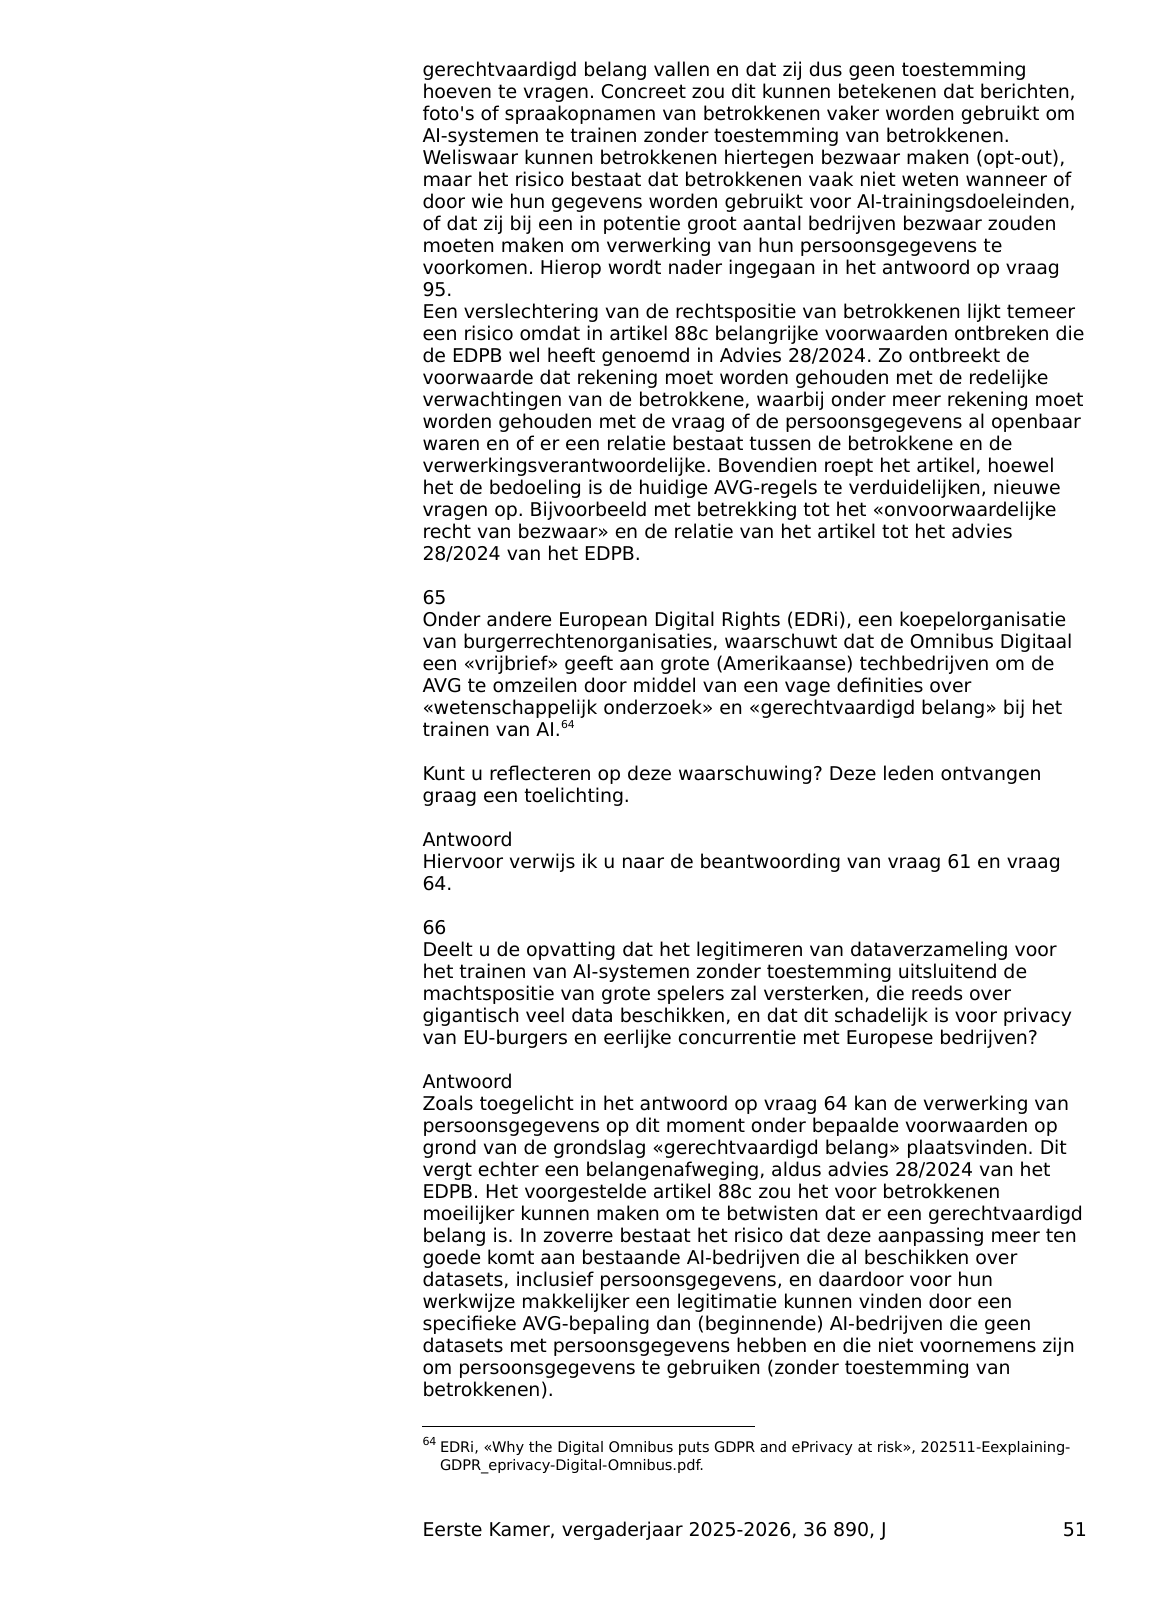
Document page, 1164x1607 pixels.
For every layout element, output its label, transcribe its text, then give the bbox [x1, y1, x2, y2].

text Deelt u de opvatting dat het legitimeren van dataverzameling voor het trainen van AI-systemen zonder toestemming uitsluitend de machtspositie van grote spelers zal versterken, die reeds over gigantisch veel data beschikken, en dat dit schadelijk is voor privacy van EU-burgers en eerlijke concurrentie met Europese bedrijven? [422, 939, 1087, 1049]
text Onder andere European Digital Rights (EDRi), een koepelorganisatie van burgerrechtenorganisaties, waarschuwt dat de Omnibus Digitaal een «vrijbrief» geeft aan grote (Amerikaanse) techbedrijven om de AVG te omzeilen door middel van een vage definities over «wetenschappelijk onderzoek» en «gerechtvaardigd belang» bij het trainen van AI. [422, 609, 1087, 741]
text Hiervoor verwijs ik u naar de beantwoording van vraag 61 en vraag 64. [422, 851, 1087, 895]
text Een verslechtering van de rechtspositie van betrokkenen lijkt temeer een risico omdat in artikel 88c belangrijke voorwaarden ontbreken die de EDPB wel heeft genoemd in Advies 28/2024. Zo ontbreekt de voorwaarde dat rekening moet worden gehouden met de redelijke verwachtingen van de betrokkene, waarbij onder meer rekening moet worden gehouden met de vraag of de persoonsgegevens al openbaar waren en of er een relatie bestaat tussen de betrokkene en de verwerkingsverantwoordelijke. Bovendien roept het artikel, hoewel het de bedoeling is de huidige AVG-regels te verduidelijken, nieuwe vragen op. Bijvoorbeeld met betrekking tot het «onvoorwaardelijke recht van bezwaar» en de relatie van het artikel tot het advies 28/2024 van het EDPB. [422, 301, 1087, 564]
text Antwoord [422, 829, 1087, 851]
text 65 [422, 587, 1087, 609]
text Kunt u reflecteren op deze waarschuwing? Deze leden ontvangen graag een toelichting. [422, 763, 1087, 807]
text Zoals toegelicht in het antwoord op vraag 64 kan de verwerking van persoonsgegevens op dit moment onder bepaalde voorwaarden op grond van de grondslag «gerechtvaardigd belang» plaatsvinden. Dit vergt echter een belangenafweging, aldus advies 28/2024 van het EDPB. Het voorgestelde artikel 88c zou het voor betrokkenen moeilijker kunnen maken om te betwisten dat er een gerechtvaardigd belang is. In zoverre bestaat het risico dat deze aanpassing meer ten goede komt aan bestaande AI-bedrijven die al beschikken over datasets, inclusief persoonsgegevens, en daardoor voor hun werkwijze makkelijker een legitimatie kunnen vinden door een specifieke AVG-bepaling dan (beginnende) AI-bedrijven die geen datasets met persoonsgegevens hebben en die niet voornemens zijn om persoonsgegevens te gebruiken (zonder toestemming van betrokkenen). [422, 1093, 1087, 1401]
text Antwoord [422, 1071, 1087, 1093]
text gerechtvaardigd belang vallen en dat zij dus geen toestemming hoeven te vragen. Concreet zou dit kunnen betekenen dat berichten, foto's of spraakopnamen van betrokkenen vaker worden gebruikt om AI-systemen te trainen zonder toestemming van betrokkenen. Weliswaar kunnen betrokkenen hiertegen bezwaar maken (opt-out), maar het risico bestaat dat betrokkenen vaak niet weten wanneer of door wie hun gegevens worden gebruikt voor AI-trainingsdoeleinden, of dat zij bij een in potentie groot aantal bedrijven bezwaar zouden moeten maken om verwerking van hun persoonsgegevens te voorkomen. Hierop wordt nader ingegaan in het antwoord op vraag 95. [422, 59, 1087, 301]
text 66 [422, 917, 1087, 939]
text EDRi, «Why the Digital Omnibus puts GDPR and ePrivacy at risk», 202511-Eexplaining-GDPR_eprivacy-Digital-Omnibus.pdf. [422, 1435, 1087, 1474]
